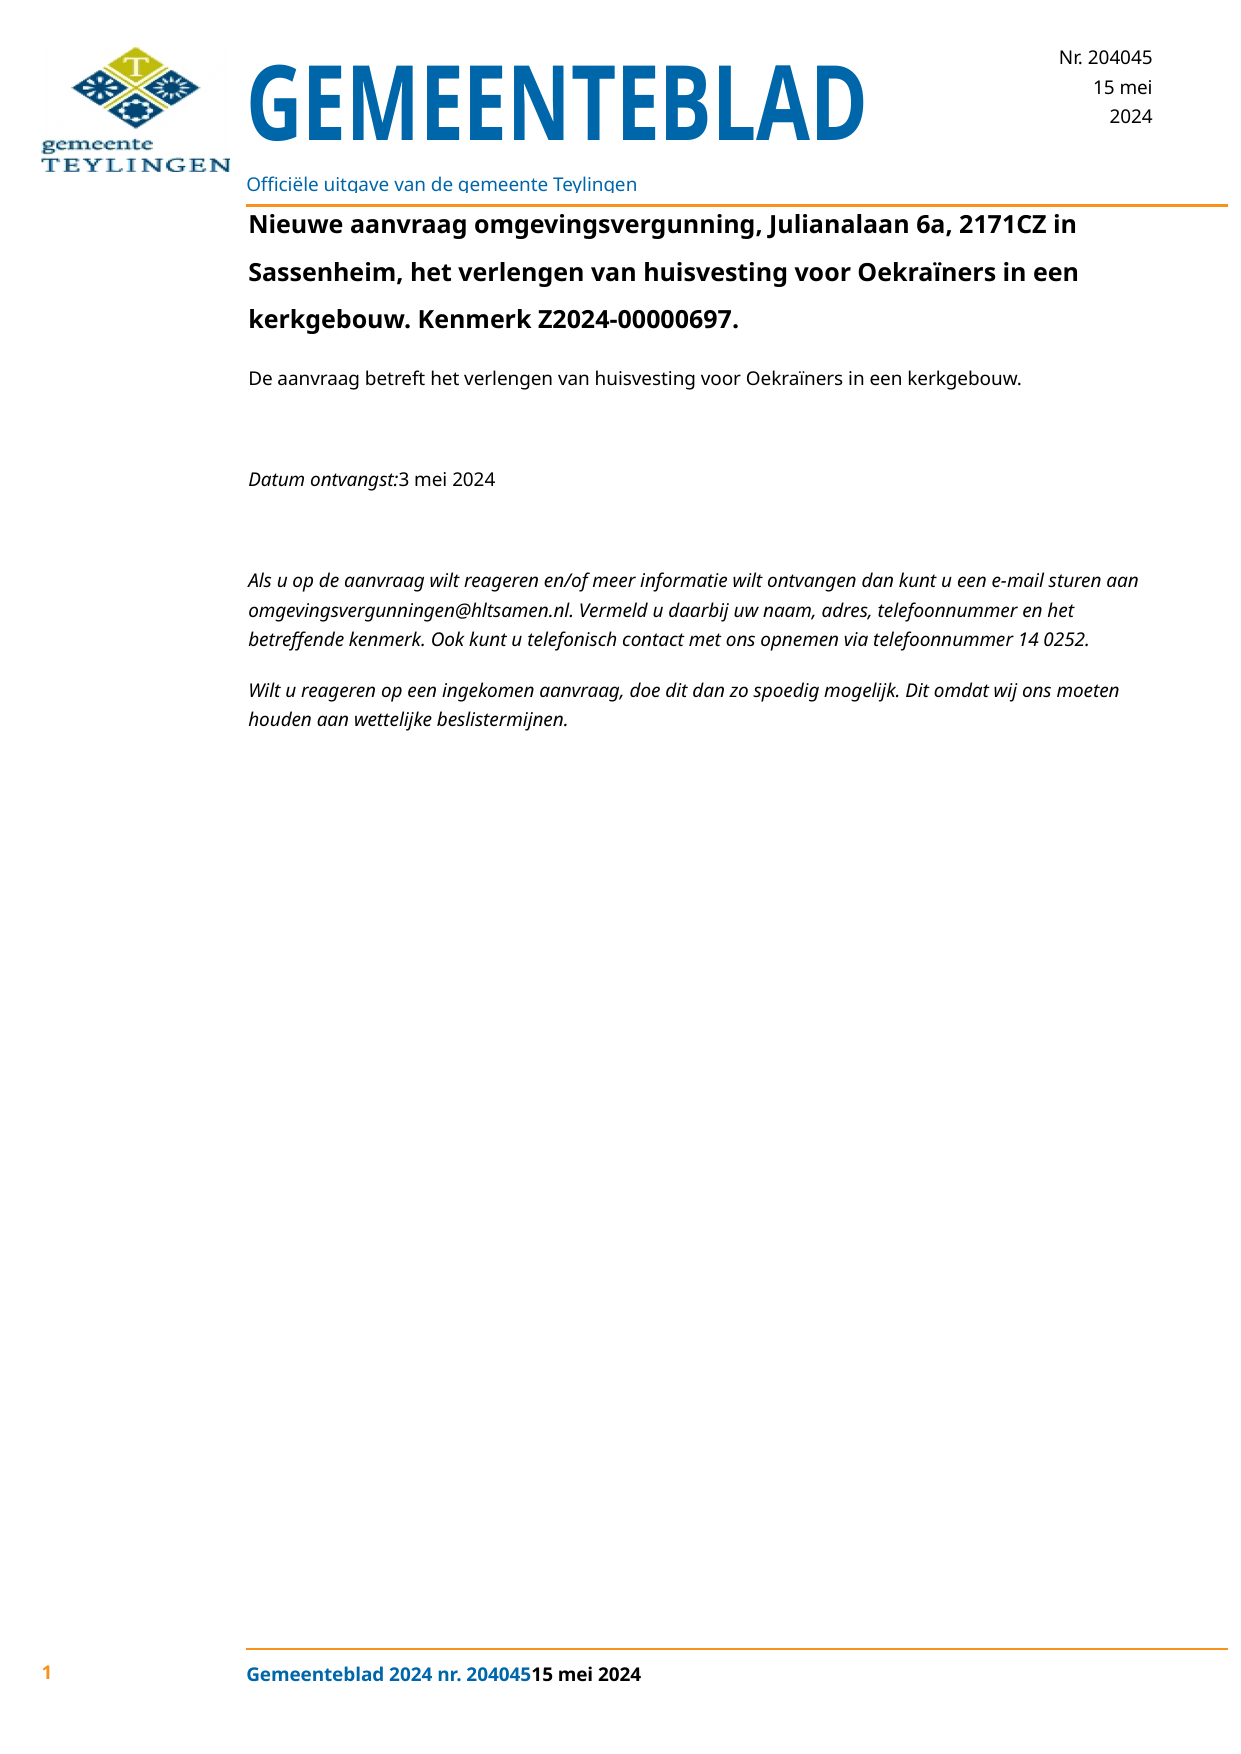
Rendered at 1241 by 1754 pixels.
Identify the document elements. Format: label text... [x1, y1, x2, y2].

picture [41, 47, 231, 172]
text Nieuwe aanvraag omgevingsvergunning, Julianalaan 6a, 2171CZ in Sassenheim, het verlengen van huisvesting voor Oekraïners in een kerkgebouw. Kenmerk Z2024-00000697. [248, 207, 1152, 336]
text Datum ontvangst:3 mei 2024 [248, 466, 1152, 492]
text De aanvraag betreft het verlengen van huisvesting voor Oekraïners in een kerkgebouw. [248, 366, 1152, 391]
text Als u op de aanvraag wilt reageren en/of meer informatie wilt ontvangen dan kunt u een e-mail sturen aan omgevingsvergunningen@hltsamen.nl. Vermeld u daarbij uw naam, adres, telefoonnummer en het betreffende kenmerk. Ook kunt u telefonisch contact met ons opnemen via telefoonnummer 14 0252. [248, 567, 1152, 652]
text Wilt u reageren op een ingekomen aanvraag, doe dit dan zo spoedig mogelijk. Dit omdat wij ons moeten houden aan wettelijke beslistermijnen. [248, 677, 1152, 732]
